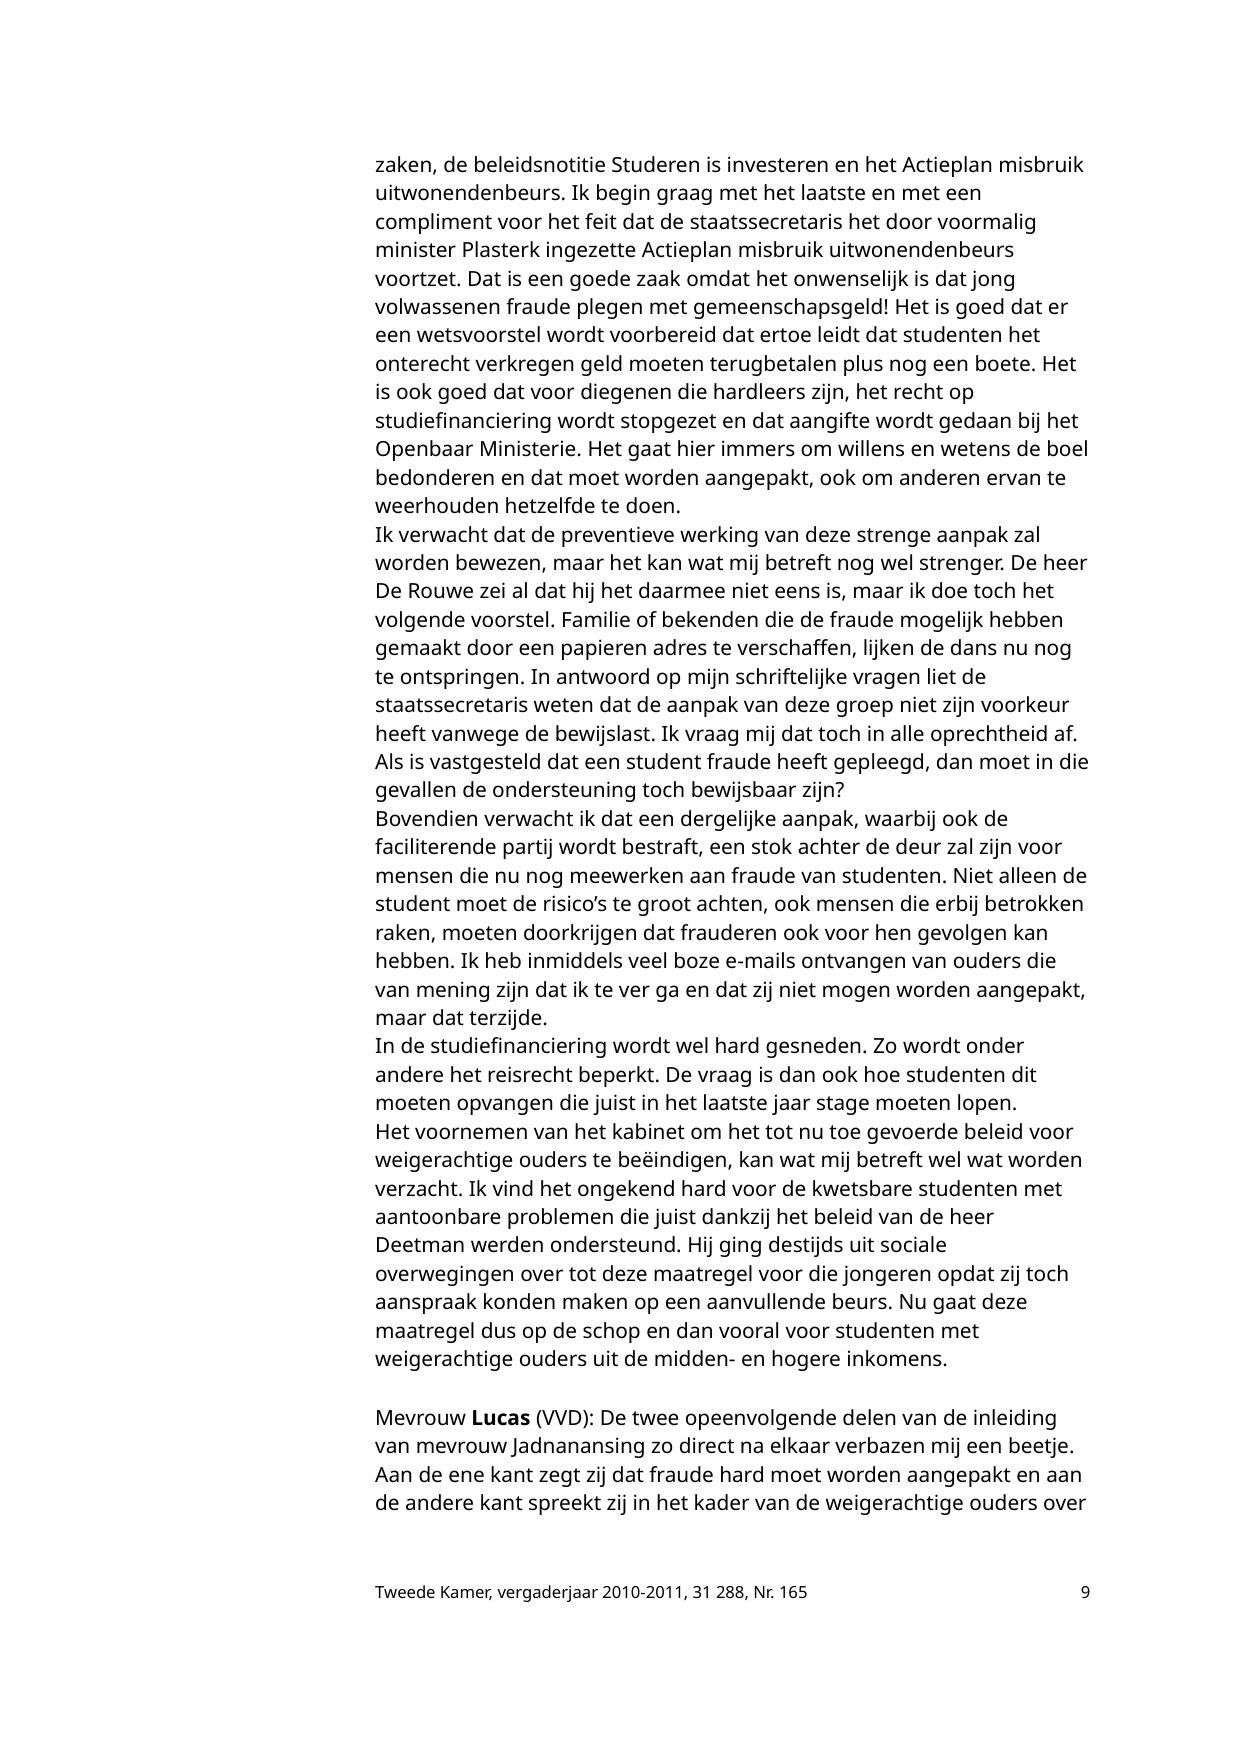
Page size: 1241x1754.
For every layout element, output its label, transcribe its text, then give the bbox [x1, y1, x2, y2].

text Mevrouw Lucas (VVD): De twee opeenvolgende delen van de inleiding van mevrouw Jadnanansing zo direct na elkaar verbazen mij een beetje. Aan de ene kant zegt zij dat fraude hard moet worden aangepakt en aan de andere kant spreekt zij in het kader van de weigerachtige ouders over [375, 1403, 1090, 1517]
text Het voornemen van het kabinet om het tot nu toe gevoerde beleid voor weigerachtige ouders te beëindigen, kan wat mij betreft wel wat worden verzacht. Ik vind het ongekend hard voor de kwetsbare studenten met aantoonbare problemen die juist dankzij het beleid van de heer Deetman werden ondersteund. Hij ging destijds uit sociale overwegingen over tot deze maatregel voor die jongeren opdat zij toch aanspraak konden maken op een aanvullende beurs. Nu gaat deze maatregel dus op de schop en dan vooral voor studenten met weigerachtige ouders uit de midden- en hogere inkomens. [375, 1117, 1090, 1373]
text Ik verwacht dat de preventieve werking van deze strenge aanpak zal worden bewezen, maar het kan wat mij betreft nog wel strenger. De heer De Rouwe zei al dat hij het daarmee niet eens is, maar ik doe toch het volgende voorstel. Familie of bekenden die de fraude mogelijk hebben gemaakt door een papieren adres te verschaffen, lijken de dans nu nog te ontspringen. In antwoord op mijn schriftelijke vragen liet de staatssecretaris weten dat de aanpak van deze groep niet zijn voorkeur heeft vanwege de bewijslast. Ik vraag mij dat toch in alle oprechtheid af. Als is vastgesteld dat een student fraude heeft gepleegd, dan moet in die gevallen de ondersteuning toch bewijsbaar zijn? [375, 520, 1090, 804]
text Bovendien verwacht ik dat een dergelijke aanpak, waarbij ook de faciliterende partij wordt bestraft, een stok achter de deur zal zijn voor mensen die nu nog meewerken aan fraude van studenten. Niet alleen de student moet de risico’s te groot achten, ook mensen die erbij betrokken raken, moeten doorkrijgen dat frauderen ook voor hen gevolgen kan hebben. Ik heb inmiddels veel boze e-mails ontvangen van ouders die van mening zijn dat ik te ver ga en dat zij niet mogen worden aangepakt, maar dat terzijde. [375, 804, 1090, 1032]
text zaken, de beleidsnotitie Studeren is investeren en het Actieplan misbruik uitwonendenbeurs. Ik begin graag met het laatste en met een compliment voor het feit dat de staatssecretaris het door voormalig minister Plasterk ingezette Actieplan misbruik uitwonendenbeurs voortzet. Dat is een goede zaak omdat het onwenselijk is dat jong volwassenen fraude plegen met gemeenschapsgeld! Het is goed dat er een wetsvoorstel wordt voorbereid dat ertoe leidt dat studenten het onterecht verkregen geld moeten terugbetalen plus nog een boete. Het is ook goed dat voor diegenen die hardleers zijn, het recht op studiefinanciering wordt stopgezet en dat aangifte wordt gedaan bij het Openbaar Ministerie. Het gaat hier immers om willens en wetens de boel bedonderen en dat moet worden aangepakt, ook om anderen ervan te weerhouden hetzelfde te doen. [375, 150, 1090, 520]
text In de studiefinanciering wordt wel hard gesneden. Zo wordt onder andere het reisrecht beperkt. De vraag is dan ook hoe studenten dit moeten opvangen die juist in het laatste jaar stage moeten lopen. [375, 1032, 1090, 1117]
